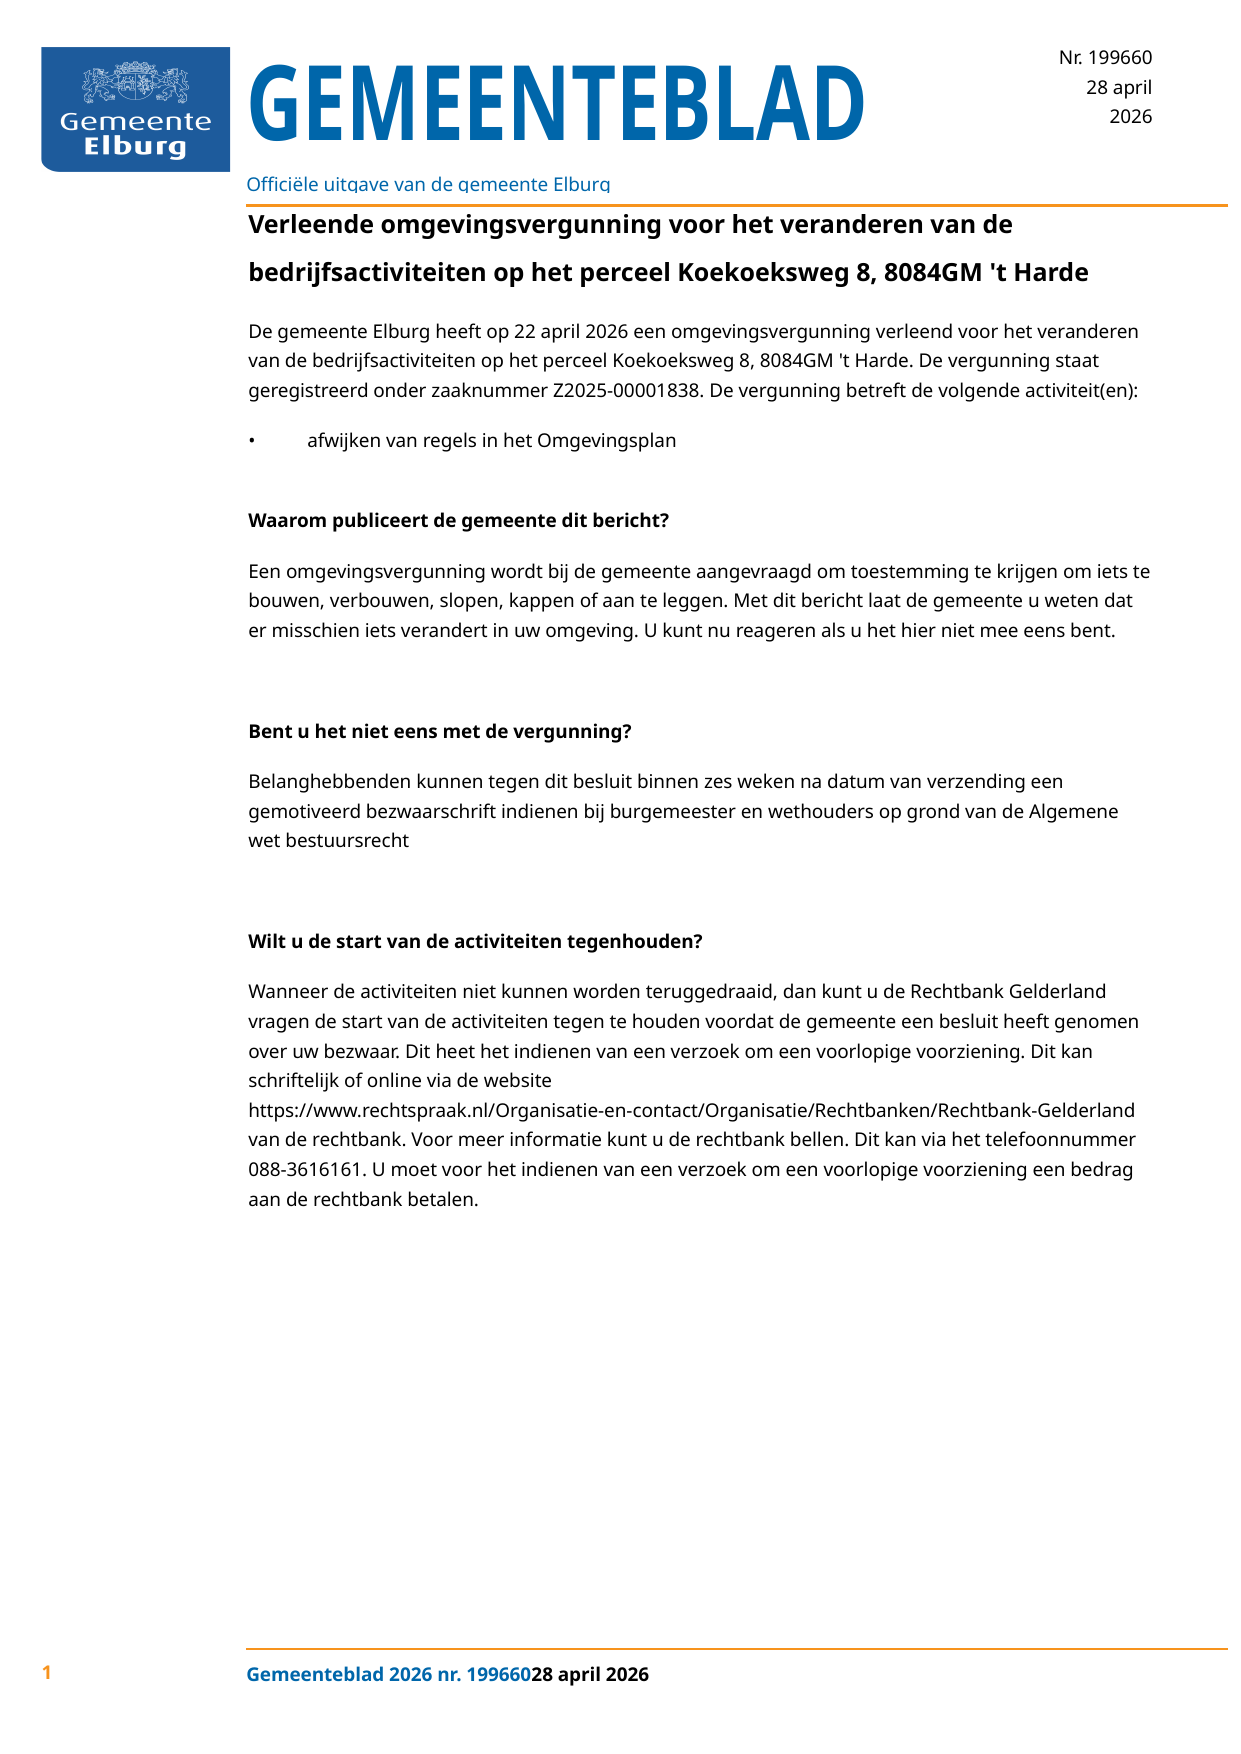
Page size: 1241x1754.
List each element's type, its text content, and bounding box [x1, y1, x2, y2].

text Wanneer de activiteiten niet kunnen worden teruggedraaid, dan kunt u de Rechtbank Gelderland vragen de start van de activiteiten tegen te houden voordat de gemeente een besluit heeft genomen over uw bezwaar. Dit heet het indienen van een verzoek om een voorlopige voorziening. Dit kan schriftelijk of online via de website https://www.rechtspraak.nl/Organisatie-en-contact/Organisatie/Rechtbanken/Rechtbank-Gelderland van de rechtbank. Voor meer informatie kunt u de rechtbank bellen. Dit kan via het telefoonnummer 088-3616161. U moet voor het indienen van een verzoek om een voorlopige voorziening een bedrag aan de rechtbank betalen. [248, 979, 1152, 1212]
list afwijken van regels in het Omgevingsplan [248, 427, 1152, 453]
text Bent u het niet eens met de vergunning? [248, 718, 1152, 744]
picture [41, 47, 231, 172]
text Een omgevingsvergunning wordt bij de gemeente aangevraagd om toestemming te krijgen om iets te bouwen, verbouwen, slopen, kappen of aan te leggen. Met dit bericht laat de gemeente u weten dat er misschien iets verandert in uw omgeving. U kunt nu reageren als u het hier niet mee eens bent. [248, 558, 1152, 643]
text Belanghebbenden kunnen tegen dit besluit binnen zes weken na datum van verzending een gemotiveerd bezwaarschrift indienen bij burgemeester en wethouders op grond van de Algemene wet bestuursrecht [248, 768, 1152, 853]
text Wilt u de start van de activiteiten tegenhouden? [248, 928, 1152, 954]
text Verleende omgevingsvergunning voor het veranderen van de bedrijfsactiviteiten op het perceel Koekoeksweg 8, 8084GM 't Harde [248, 207, 1152, 288]
text Waarom publiceert de gemeente dit bericht? [248, 507, 1152, 533]
text De gemeente Elburg heeft op 22 april 2026 een omgevingsvergunning verleend voor het veranderen van de bedrijfsactiviteiten op het perceel Koekoeksweg 8, 8084GM 't Harde. De vergunning staat geregistreerd onder zaaknummer Z2025-00001838. De vergunning betreft de volgende activiteit(en): [248, 318, 1152, 403]
